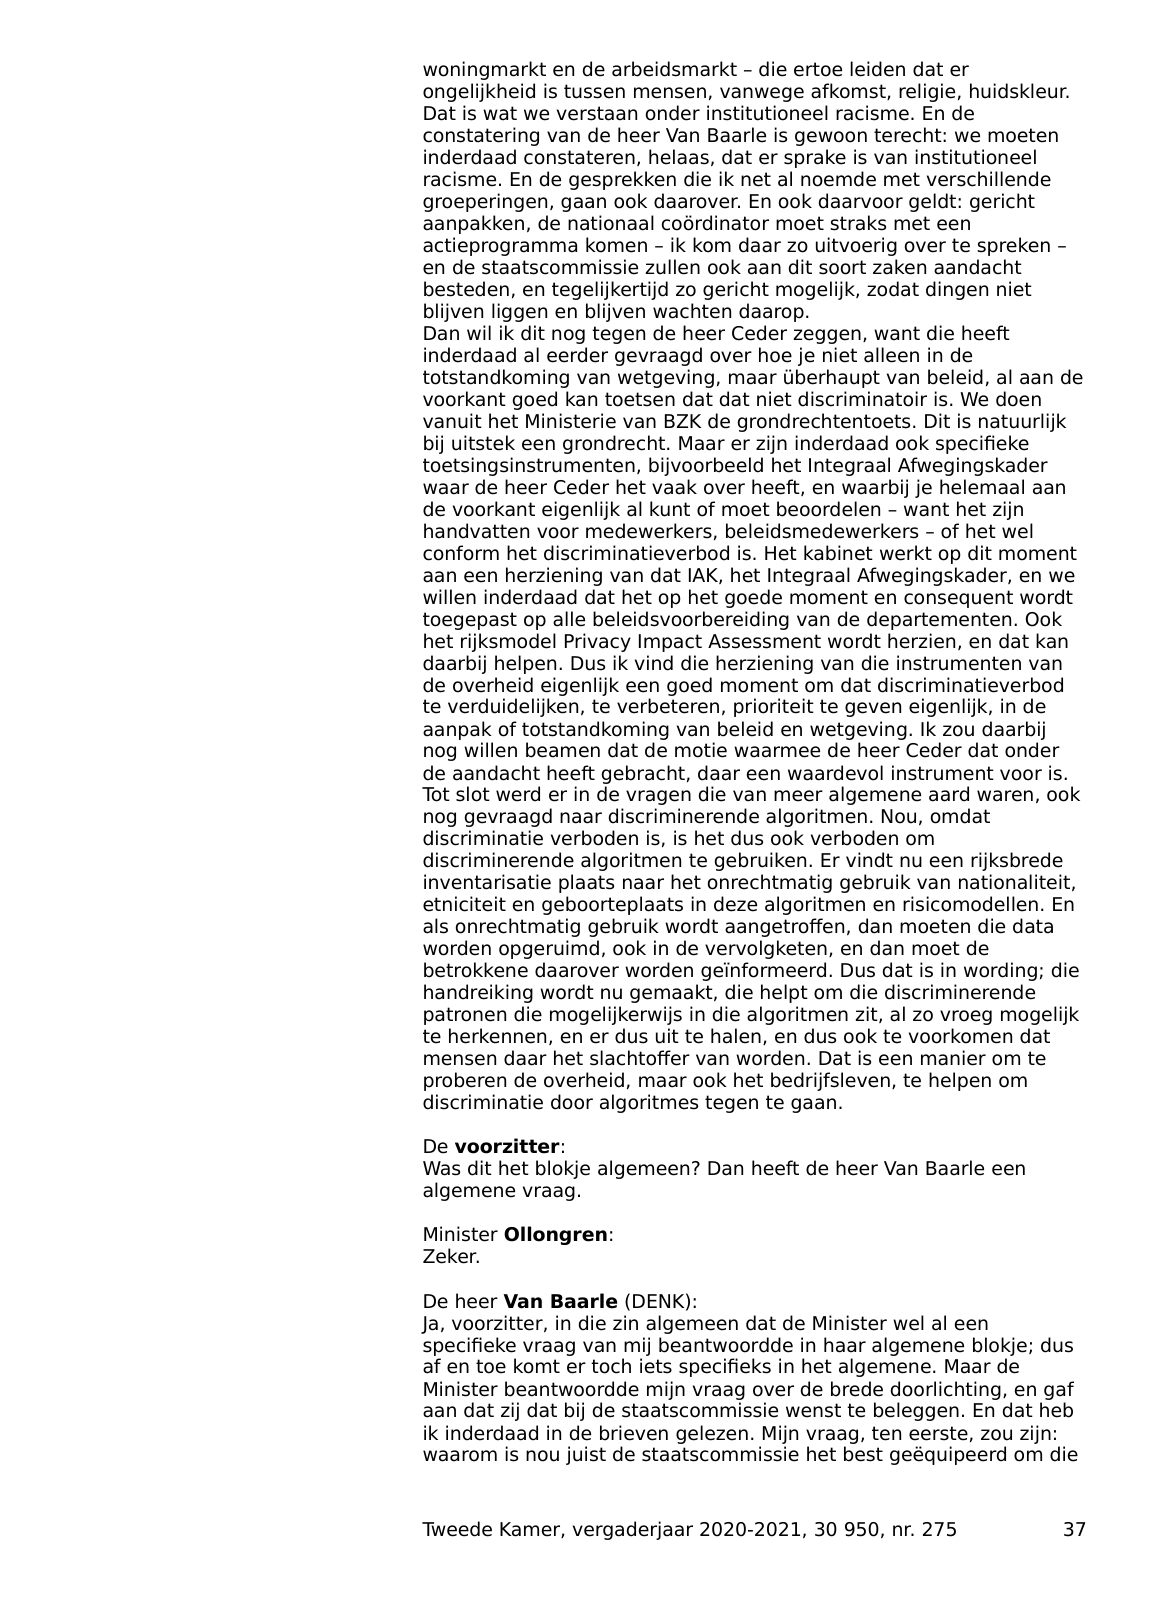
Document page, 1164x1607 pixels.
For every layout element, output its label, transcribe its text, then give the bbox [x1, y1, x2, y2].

text Dan wil ik dit nog tegen de heer Ceder zeggen, want die heeft inderdaad al eerder gevraagd over hoe je niet alleen in de totstandkoming van wetgeving, maar überhaupt van beleid, al aan de voorkant goed kan toetsen dat dat niet discriminatoir is. We doen vanuit het Ministerie van BZK de grondrechtentoets. Dit is natuurlijk bij uitstek een grondrecht. Maar er zijn inderdaad ook specifieke toetsingsinstrumenten, bijvoorbeeld het Integraal Afwegingskader waar de heer Ceder het vaak over heeft, en waarbij je helemaal aan de voorkant eigenlijk al kunt of moet beoordelen – want het zijn handvatten voor medewerkers, beleidsmedewerkers – of het wel conform het discriminatieverbod is. Het kabinet werkt op dit moment aan een herziening van dat IAK, het Integraal Afwegingskader, en we willen inderdaad dat het op het goede moment en consequent wordt toegepast op alle beleidsvoorbereiding van de departementen. Ook het rijksmodel Privacy Impact Assessment wordt herzien, en dat kan daarbij helpen. Dus ik vind die herziening van die instrumenten van de overheid eigenlijk een goed moment om dat discriminatieverbod te verduidelijken, te verbeteren, prioriteit te geven eigenlijk, in de aanpak of totstandkoming van beleid en wetgeving. Ik zou daarbij nog willen beamen dat de motie waarmee de heer Ceder dat onder de aandacht heeft gebracht, daar een waardevol instrument voor is. [422, 323, 1087, 784]
text Minister Ollongren: [422, 1224, 1087, 1246]
text De voorzitter: [422, 1136, 1087, 1158]
text Ja, voorzitter, in die zin algemeen dat de Minister wel al een specifieke vraag van mij beantwoordde in haar algemene blokje; dus af en toe komt er toch iets specifieks in het algemene. Maar de Minister beantwoordde mijn vraag over de brede doorlichting, en gaf aan dat zij dat bij de staatscommissie wenst te beleggen. En dat heb ik inderdaad in de brieven gelezen. Mijn vraag, ten eerste, zou zijn: waarom is nou juist de staatscommissie het best geëquipeerd om die [422, 1312, 1087, 1466]
text woningmarkt en de arbeidsmarkt – die ertoe leiden dat er ongelijkheid is tussen mensen, vanwege afkomst, religie, huidskleur. Dat is wat we verstaan onder institutioneel racisme. En de constatering van de heer Van Baarle is gewoon terecht: we moeten inderdaad constateren, helaas, dat er sprake is van institutioneel racisme. En de gesprekken die ik net al noemde met verschillende groeperingen, gaan ook daarover. En ook daarvoor geldt: gericht aanpakken, de nationaal coördinator moet straks met een actieprogramma komen – ik kom daar zo uitvoerig over te spreken – en de staatscommissie zullen ook aan dit soort zaken aandacht besteden, en tegelijkertijd zo gericht mogelijk, zodat dingen niet blijven liggen en blijven wachten daarop. [422, 59, 1087, 323]
text Zeker. [422, 1246, 1087, 1268]
text Was dit het blokje algemeen? Dan heeft de heer Van Baarle een algemene vraag. [422, 1158, 1087, 1202]
text Tot slot werd er in de vragen die van meer algemene aard waren, ook nog gevraagd naar discriminerende algoritmen. Nou, omdat discriminatie verboden is, is het dus ook verboden om discriminerende algoritmen te gebruiken. Er vindt nu een rijksbrede inventarisatie plaats naar het onrechtmatig gebruik van nationaliteit, etniciteit en geboorteplaats in deze algoritmen en risicomodellen. En als onrechtmatig gebruik wordt aangetroffen, dan moeten die data worden opgeruimd, ook in de vervolgketen, en dan moet de betrokkene daarover worden geïnformeerd. Dus dat is in wording; die handreiking wordt nu gemaakt, die helpt om die discriminerende patronen die mogelijkerwijs in die algoritmen zit, al zo vroeg mogelijk te herkennen, en er dus uit te halen, en dus ook te voorkomen dat mensen daar het slachtoffer van worden. Dat is een manier om te proberen de overheid, maar ook het bedrijfsleven, te helpen om discriminatie door algoritmes tegen te gaan. [422, 784, 1087, 1114]
text De heer Van Baarle (DENK): [422, 1291, 1087, 1312]
